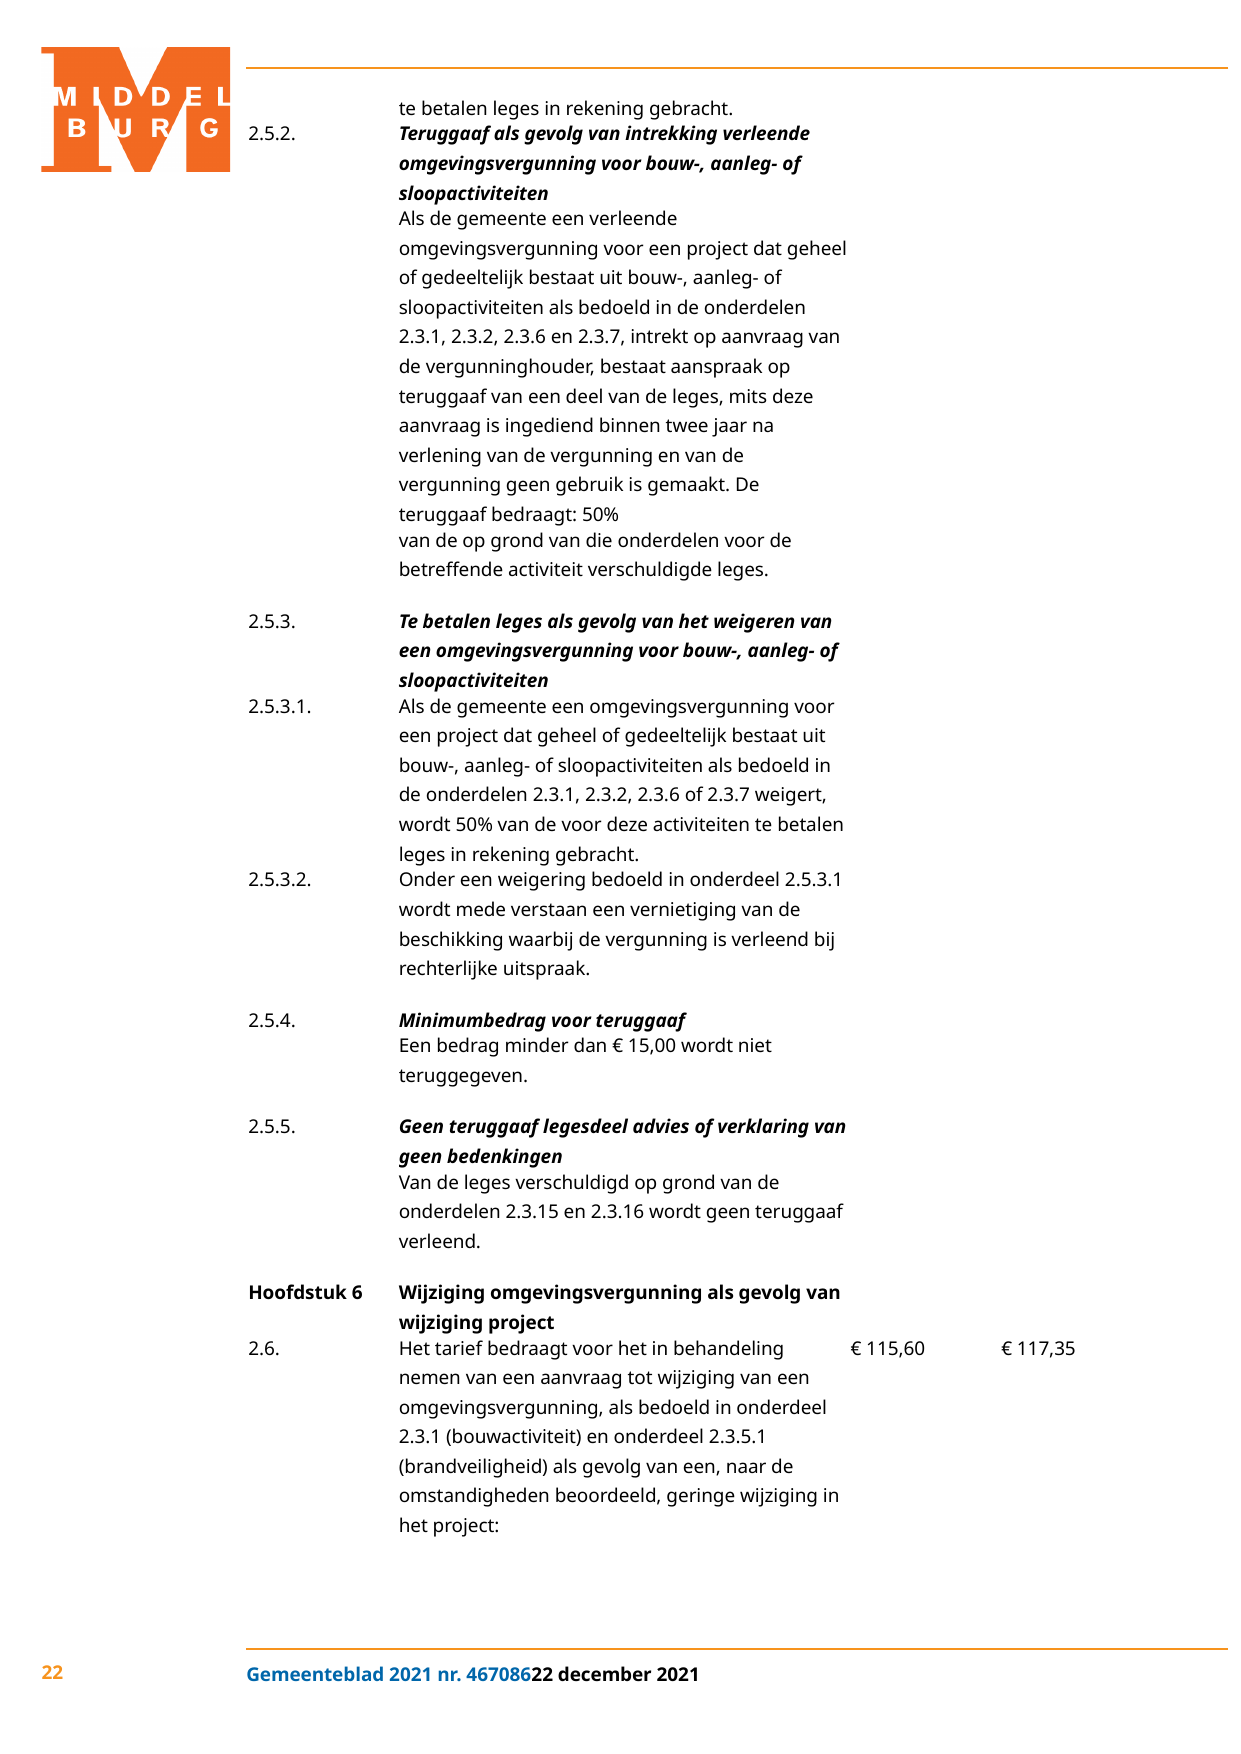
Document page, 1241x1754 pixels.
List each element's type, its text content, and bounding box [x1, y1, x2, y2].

table_cell [1001, 608, 1152, 693]
table_cell [850, 1280, 1001, 1335]
table_cell 2.5.5. [248, 1114, 398, 1169]
table_cell [1001, 1538, 1152, 1564]
table_cell [850, 1007, 1001, 1032]
table_cell [1001, 527, 1152, 582]
table_cell 2.6. [248, 1335, 398, 1538]
table_cell [248, 205, 398, 527]
table_cell 2.5.3. [248, 608, 398, 693]
table_cell Te betalen leges als gevolg van het weigeren van een omgevingsvergunning voor bouw-, aanleg- of sloopactiviteiten [399, 608, 850, 693]
table_cell [1001, 1088, 1152, 1113]
table_cell [1001, 981, 1152, 1007]
table_cell [399, 1254, 850, 1279]
table_cell Als de gemeente een verleende omgevingsvergunning voor een project dat geheel of gedeeltelijk bestaat uit bouw-, aanleg- of sloopactiviteiten als bedoeld in de onderdelen 2.3.1, 2.3.2, 2.3.6 en 2.3.7, intrekt op aanvraag van de vergunninghouder, bestaat aanspraak op teruggaaf van een deel van de leges, mits deze aanvraag is ingediend binnen twee jaar na verlening van de vergunning en van de vergunning geen gebruik is gemaakt. De teruggaaf bedraagt: 50% [399, 205, 850, 527]
table_cell [1001, 205, 1152, 527]
table_cell Minimumbedrag voor teruggaaf [399, 1007, 850, 1032]
table_cell [248, 981, 398, 1007]
table_cell [1001, 582, 1152, 608]
picture [41, 47, 231, 172]
table_cell [399, 981, 850, 1007]
table_cell [1001, 1169, 1152, 1254]
table_cell [1001, 95, 1152, 121]
table_cell [1001, 1564, 1152, 1589]
table_cell [248, 95, 398, 121]
table_cell [850, 95, 1001, 121]
table_cell [1001, 1280, 1152, 1335]
table_cell [850, 582, 1001, 608]
table_cell 2.5.3.1. [248, 693, 398, 867]
table_cell [850, 1538, 1001, 1564]
table_cell [1001, 1254, 1152, 1279]
table_cell [1001, 1033, 1152, 1088]
table_cell Als de gemeente een omgevingsvergunning voor een project dat geheel of gedeeltelijk bestaat uit bouw-, aanleg- of sloopactiviteiten als bedoeld in de onderdelen 2.3.1, 2.3.2, 2.3.6 of 2.3.7 weigert, wordt 50% van de voor deze activiteiten te betalen leges in rekening gebracht. [399, 693, 850, 867]
table_cell Teruggaaf als gevolg van intrekking verleende omgevingsvergunning voor bouw-, aanleg- of sloopactiviteiten [399, 121, 850, 205]
table_cell Hoofdstuk 6 [248, 1280, 398, 1335]
table_cell [248, 1254, 398, 1279]
table_cell [248, 1538, 398, 1564]
table_cell Het tarief bedraagt voor het in behandeling nemen van een aanvraag tot wijziging van een omgevingsvergunning, als bedoeld in onderdeel 2.3.1 (bouwactiviteit) en onderdeel 2.3.5.1 (brandveiligheid) als gevolg van een, naar de omstandigheden beoordeeld, geringe wijziging in het project: [399, 1335, 850, 1538]
table_cell [850, 1033, 1001, 1088]
table_cell [850, 608, 1001, 693]
table_cell [850, 205, 1001, 527]
table_cell [850, 121, 1001, 205]
table_cell € 117,35 [1001, 1335, 1152, 1538]
table_cell 2.5.2. [248, 121, 398, 205]
table_cell van de op grond van die onderdelen voor de betreffende activiteit verschuldigde leges. [399, 527, 850, 582]
table_cell [1001, 867, 1152, 981]
table_cell Van de leges verschuldigd op grond van de onderdelen 2.3.15 en 2.3.16 wordt geen teruggaaf verleend. [399, 1169, 850, 1254]
table_cell Een bedrag minder dan € 15,00 wordt niet teruggegeven. [399, 1033, 850, 1088]
table_cell [248, 582, 398, 608]
table_cell 2.5.3.2. [248, 867, 398, 981]
table_cell [850, 693, 1001, 867]
table_cell [1001, 1114, 1152, 1169]
table_cell [850, 1564, 1001, 1589]
table_cell [850, 1088, 1001, 1113]
table_cell [1001, 1007, 1152, 1032]
table_cell Geen teruggaaf legesdeel advies of verklaring van geen bedenkingen [399, 1114, 850, 1169]
table_cell [248, 1564, 398, 1589]
table_cell [248, 1033, 398, 1088]
table_cell Onder een weigering bedoeld in onderdeel 2.5.3.1 wordt mede verstaan een vernietiging van de beschikking waarbij de vergunning is verleend bij rechterlijke uitspraak. [399, 867, 850, 981]
table_cell [248, 1088, 398, 1113]
table_cell [399, 582, 850, 608]
table_cell [399, 1088, 850, 1113]
table_cell Wijziging omgevingsvergunning als gevolg van wijziging project [399, 1280, 850, 1335]
table_cell [850, 1169, 1001, 1254]
table_cell [850, 527, 1001, 582]
table_cell [850, 981, 1001, 1007]
table_cell [850, 1254, 1001, 1279]
table_cell [850, 867, 1001, 981]
table_cell € 115,60 [850, 1335, 1001, 1538]
table_cell [1001, 121, 1152, 205]
table_cell 2.5.4. [248, 1007, 398, 1032]
table_cell [1001, 693, 1152, 867]
table_cell te betalen leges in rekening gebracht. [399, 95, 850, 121]
table_cell [399, 1564, 850, 1589]
table_cell [248, 527, 398, 582]
table_cell [850, 1114, 1001, 1169]
table_cell [248, 1169, 398, 1254]
table_cell [399, 1538, 850, 1564]
